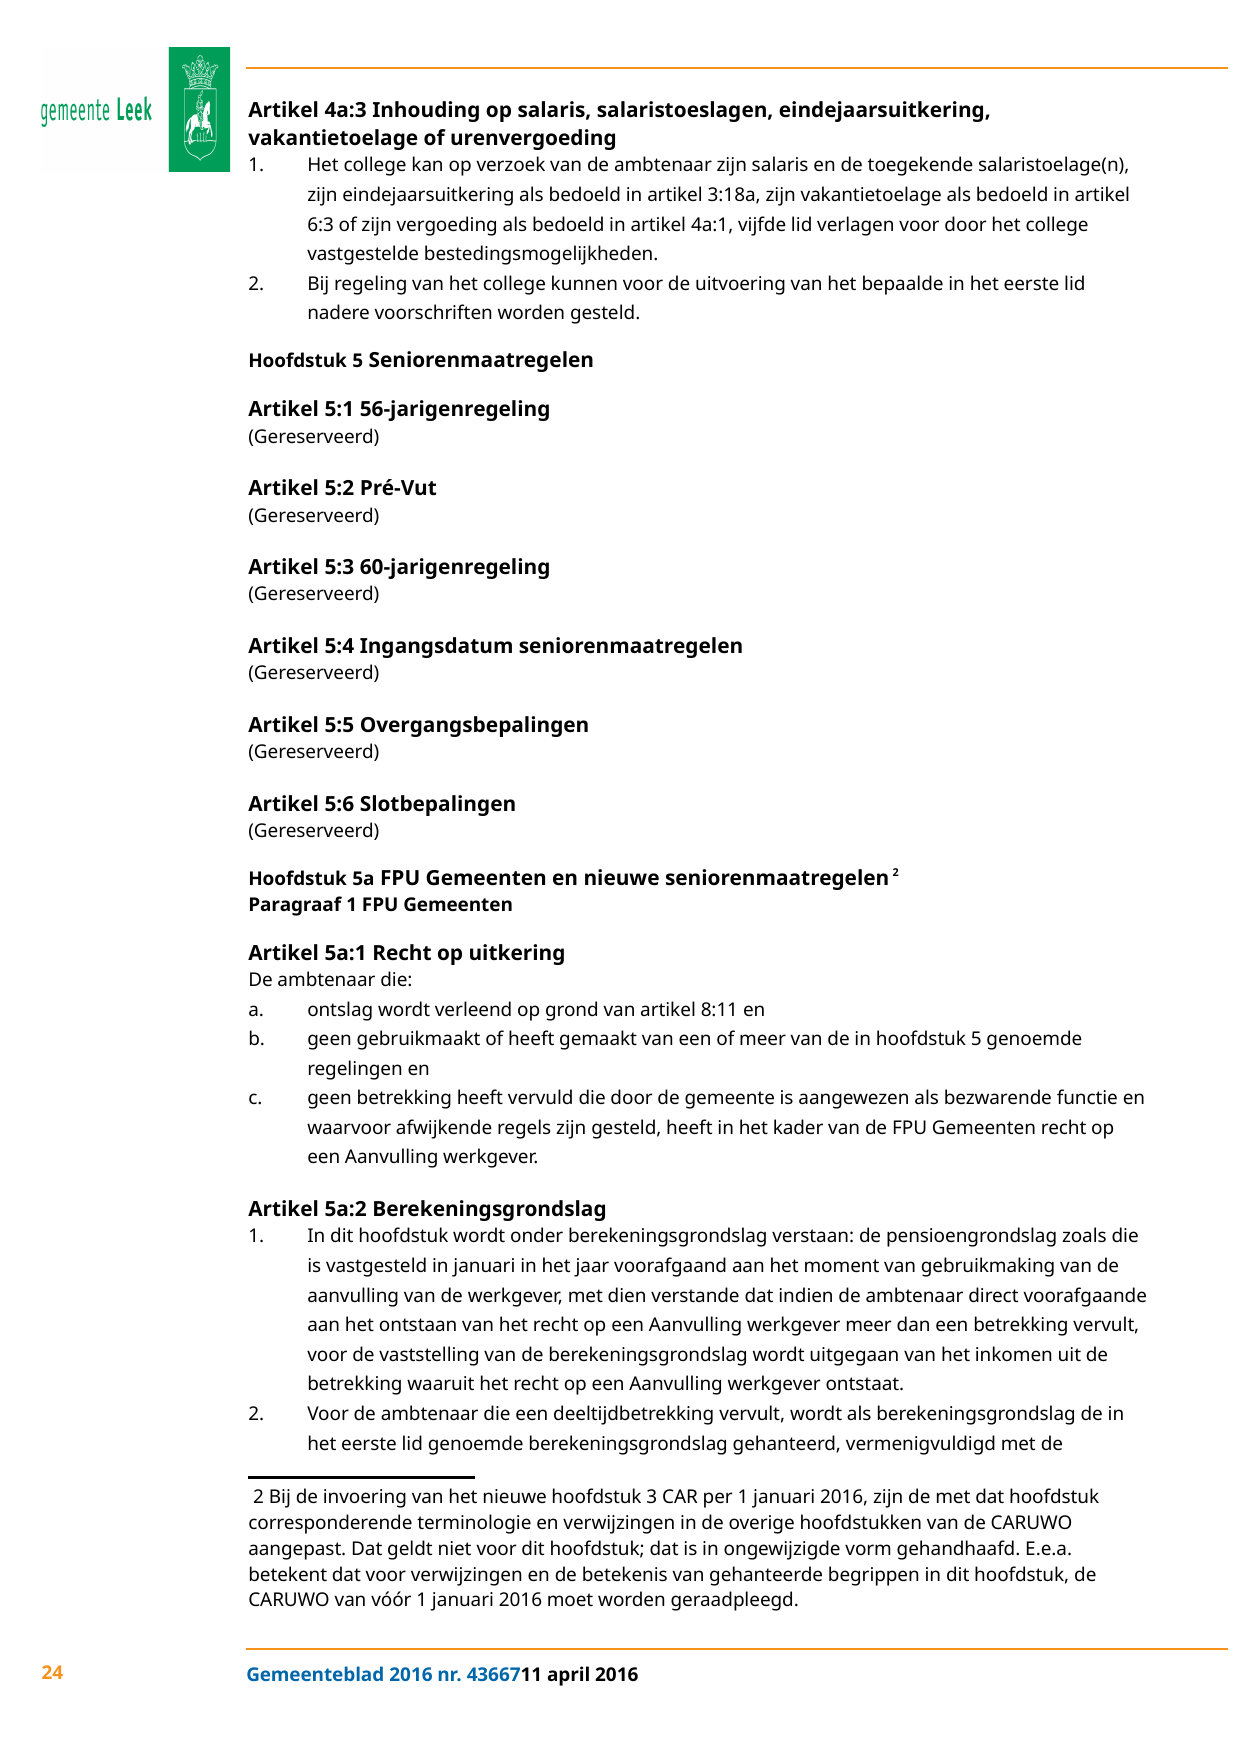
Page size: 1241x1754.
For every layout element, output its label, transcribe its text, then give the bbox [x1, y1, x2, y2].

list Voor de ambtenaar die een deeltijdbetrekking vervult, wordt als berekeningsgrondslag de in het eerste lid genoemde berekeningsgrondslag gehanteerd, vermenigvuldigd met de [248, 1400, 1152, 1455]
list In dit hoofdstuk wordt onder berekeningsgrondslag verstaan: de pensioengrondslag zoals die is vastgesteld in januari in het jaar voorafgaand aan het moment van gebruikmaking van de aanvulling van de werkgever, met dien verstande dat indien de ambtenaar direct voorafgaande aan het ontstaan van het recht op een Aanvulling werkgever meer dan een betrekking vervult, voor de vaststelling van de berekeningsgrondslag wordt uitgegaan van het inkomen uit de betrekking waaruit het recht op een Aanvulling werkgever ontstaat. [248, 1223, 1152, 1396]
text (Gereserveerd) [248, 817, 1152, 843]
picture [41, 47, 231, 172]
list geen betrekking heeft vervuld die door de gemeente is aangewezen als bezwarende functie en waarvoor afwijkende regels zijn gesteld, heeft in het kader van de FPU Gemeenten recht op een Aanvulling werkgever. [248, 1084, 1152, 1169]
list Het college kan op verzoek van de ambtenaar zijn salaris en de toegekende salaristoelage(n), zijn eindejaarsuitkering als bedoeld in artikel 3:18a, zijn vakantietoelage als bedoeld in artikel 6:3 of zijn vergoeding als bedoeld in artikel 4a:1, vijfde lid verlagen voor door het college vastgestelde bestedingsmogelijkheden. [248, 152, 1152, 266]
text Artikel 5:4 Ingangsdatum seniorenmaatregelen [248, 631, 1152, 659]
text (Gereserveerd) [248, 738, 1152, 764]
text Artikel 5a:2 Berekeningsgrondslag [248, 1194, 1152, 1223]
text De ambtenaar die: [248, 966, 1152, 992]
text Artikel 5:6 Slotbepalingen [248, 789, 1152, 817]
text Bij de invoering van het nieuwe hoofdstuk 3 CAR per 1 januari 2016, zijn de met dat hoofdstuk corresponderende terminologie en verwijzingen in de overige hoofdstukken van de CARUWO aangepast. Dat geldt niet voor dit hoofdstuk; dat is in ongewijzigde vorm gehandhaafd. E.e.a. betekent dat voor verwijzingen en de betekenis van gehanteerde begrippen in dit hoofdstuk, de CARUWO van vóór 1 januari 2016 moet worden geraadpleegd. [248, 1483, 1152, 1612]
list ontslag wordt verleend op grond van artikel 8:11 en [248, 996, 1152, 1022]
text (Gereserveerd) [248, 423, 1152, 449]
list geen gebruikmaakt of heeft gemaakt van een of meer van de in hoofdstuk 5 genoemde regelingen en [248, 1025, 1152, 1081]
text Paragraaf 1 FPU Gemeenten [248, 891, 1152, 917]
text Artikel 5:1 56-jarigenregeling [248, 394, 1152, 423]
text Artikel 5:2 Pré-Vut [248, 473, 1152, 502]
text Hoofdstuk 5 Seniorenmaatregelen [248, 345, 1152, 374]
text (Gereserveerd) [248, 502, 1152, 527]
text (Gereserveerd) [248, 581, 1152, 606]
text Artikel 5:5 Overgangsbepalingen [248, 710, 1152, 738]
text Artikel 4a:3 Inhouding op salaris, salaristoeslagen, eindejaarsuitkering, vakantietoelage of urenvergoeding [248, 95, 1152, 152]
text Hoofdstuk 5a FPU Gemeenten en nieuwe seniorenmaatregelen [248, 863, 1152, 891]
list Bij regeling van het college kunnen voor de uitvoering van het bepaalde in het eerste lid nadere voorschriften worden gesteld. [248, 270, 1152, 325]
text (Gereserveerd) [248, 659, 1152, 685]
text Artikel 5a:1 Recht op uitkering [248, 938, 1152, 966]
text Artikel 5:3 60-jarigenregeling [248, 552, 1152, 581]
